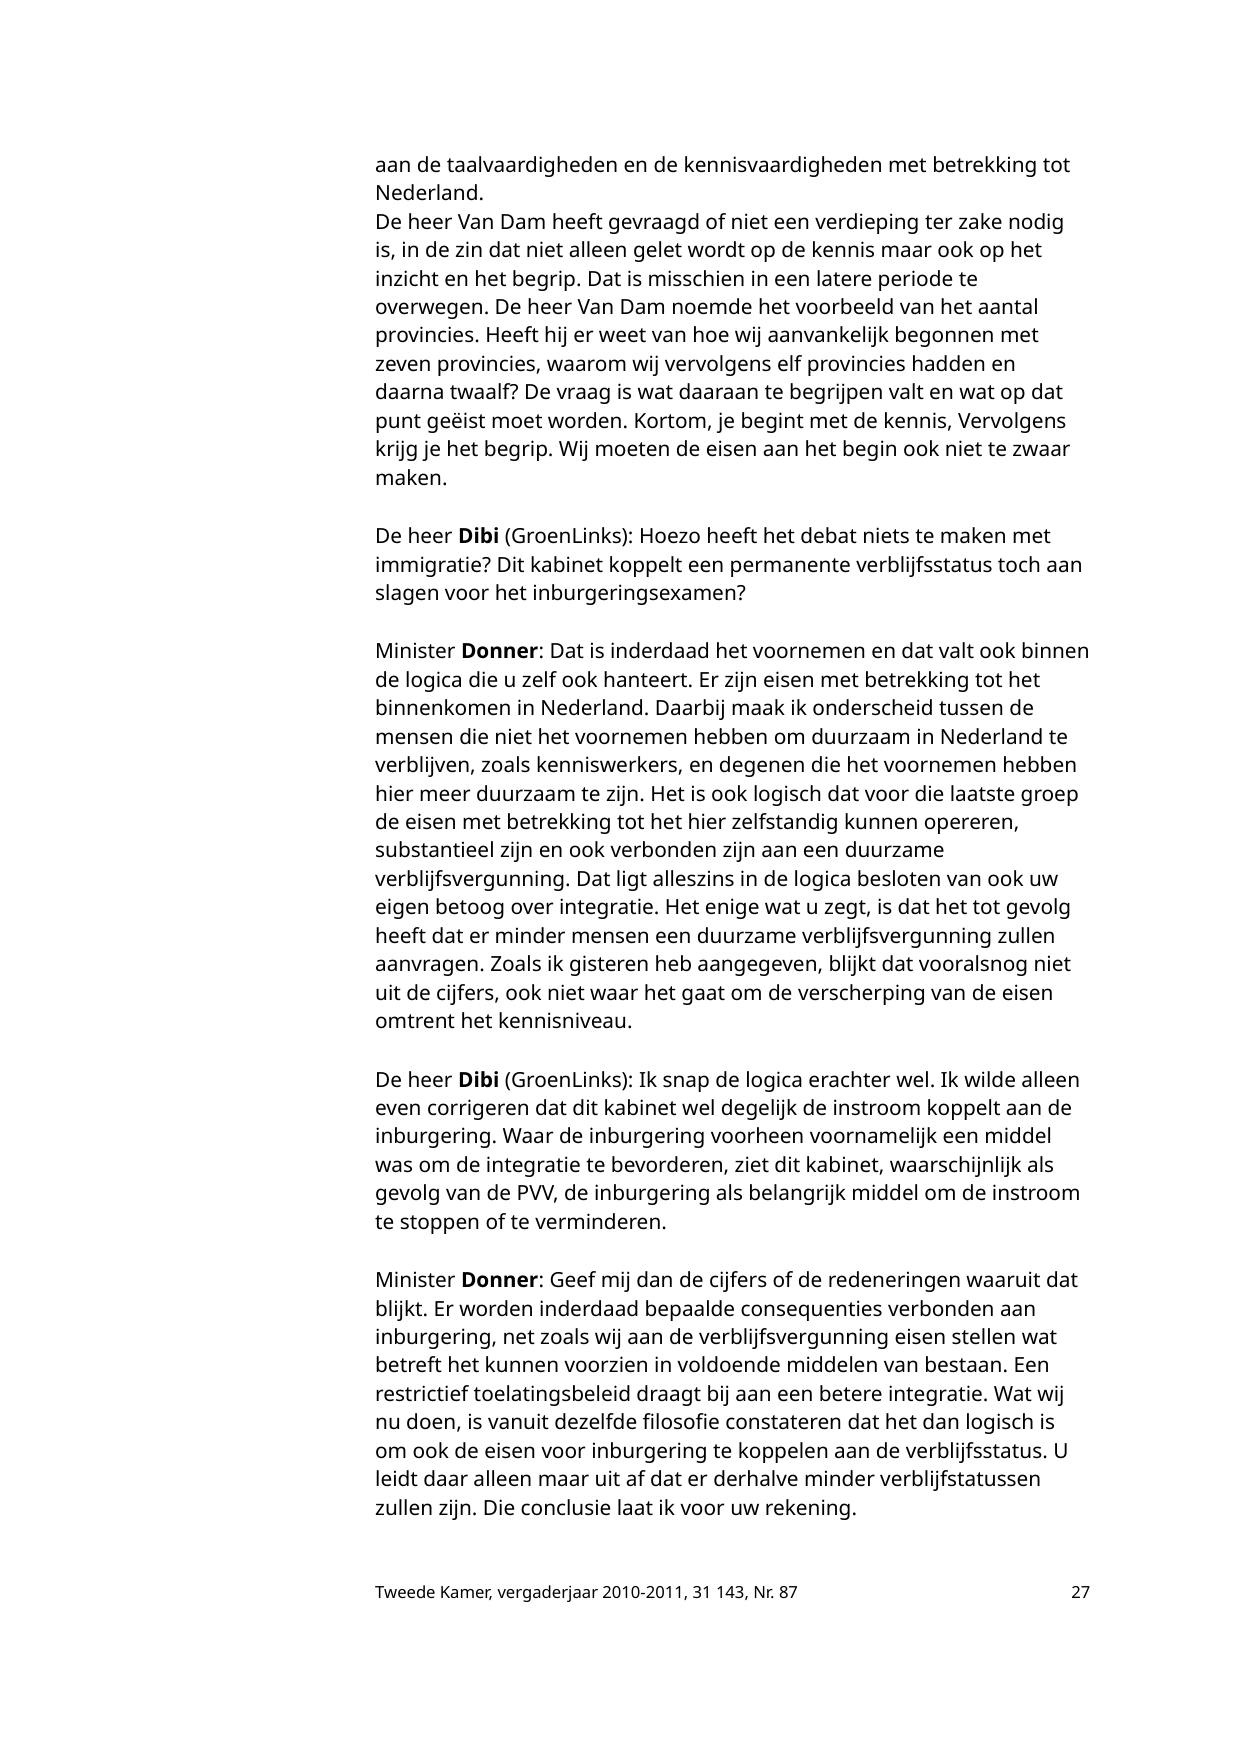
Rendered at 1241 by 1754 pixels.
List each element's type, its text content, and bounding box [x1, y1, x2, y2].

text Minister Donner: Dat is inderdaad het voornemen en dat valt ook binnen de logica die u zelf ook hanteert. Er zijn eisen met betrekking tot het binnenkomen in Nederland. Daarbij maak ik onderscheid tussen de mensen die niet het voornemen hebben om duurzaam in Nederland te verblijven, zoals kenniswerkers, en degenen die het voornemen hebben hier meer duurzaam te zijn. Het is ook logisch dat voor die laatste groep de eisen met betrekking tot het hier zelfstandig kunnen opereren, substantieel zijn en ook verbonden zijn aan een duurzame verblijfsvergunning. Dat ligt alleszins in de logica besloten van ook uw eigen betoog over integratie. Het enige wat u zegt, is dat het tot gevolg heeft dat er minder mensen een duurzame verblijfsvergunning zullen aanvragen. Zoals ik gisteren heb aangegeven, blijkt dat vooralsnog niet uit de cijfers, ook niet waar het gaat om de verscherping van de eisen omtrent het kennisniveau. [375, 637, 1090, 1035]
text aan de taalvaardigheden en de kennisvaardigheden met betrekking tot Nederland. [375, 150, 1090, 207]
text Minister Donner: Geef mij dan de cijfers of de redeneringen waaruit dat blijkt. Er worden inderdaad bepaalde consequenties verbonden aan inburgering, net zoals wij aan de verblijfsvergunning eisen stellen wat betreft het kunnen voorzien in voldoende middelen van bestaan. Een restrictief toelatingsbeleid draagt bij aan een betere integratie. Wat wij nu doen, is vanuit dezelfde filosofie constateren dat het dan logisch is om ook de eisen voor inburgering te koppelen aan de verblijfsstatus. U leidt daar alleen maar uit af dat er derhalve minder verblijfstatussen zullen zijn. Die conclusie laat ik voor uw rekening. [375, 1265, 1090, 1521]
text De heer Van Dam heeft gevraagd of niet een verdieping ter zake nodig is, in de zin dat niet alleen gelet wordt op de kennis maar ook op het inzicht en het begrip. Dat is misschien in een latere periode te overwegen. De heer Van Dam noemde het voorbeeld van het aantal provincies. Heeft hij er weet van hoe wij aanvankelijk begonnen met zeven provincies, waarom wij vervolgens elf provincies hadden en daarna twaalf? De vraag is wat daaraan te begrijpen valt en wat op dat punt geëist moet worden. Kortom, je begint met de kennis, Vervolgens krijg je het begrip. Wij moeten de eisen aan het begin ook niet te zwaar maken. [375, 207, 1090, 491]
text De heer Dibi (GroenLinks): Ik snap de logica erachter wel. Ik wilde alleen even corrigeren dat dit kabinet wel degelijk de instroom koppelt aan de inburgering. Waar de inburgering voorheen voornamelijk een middel was om de integratie te bevorderen, ziet dit kabinet, waarschijnlijk als gevolg van de PVV, de inburgering als belangrijk middel om de instroom te stoppen of te verminderen. [375, 1065, 1090, 1235]
text De heer Dibi (GroenLinks): Hoezo heeft het debat niets te maken met immigratie? Dit kabinet koppelt een permanente verblijfsstatus toch aan slagen voor het inburgeringsexamen? [375, 521, 1090, 607]
